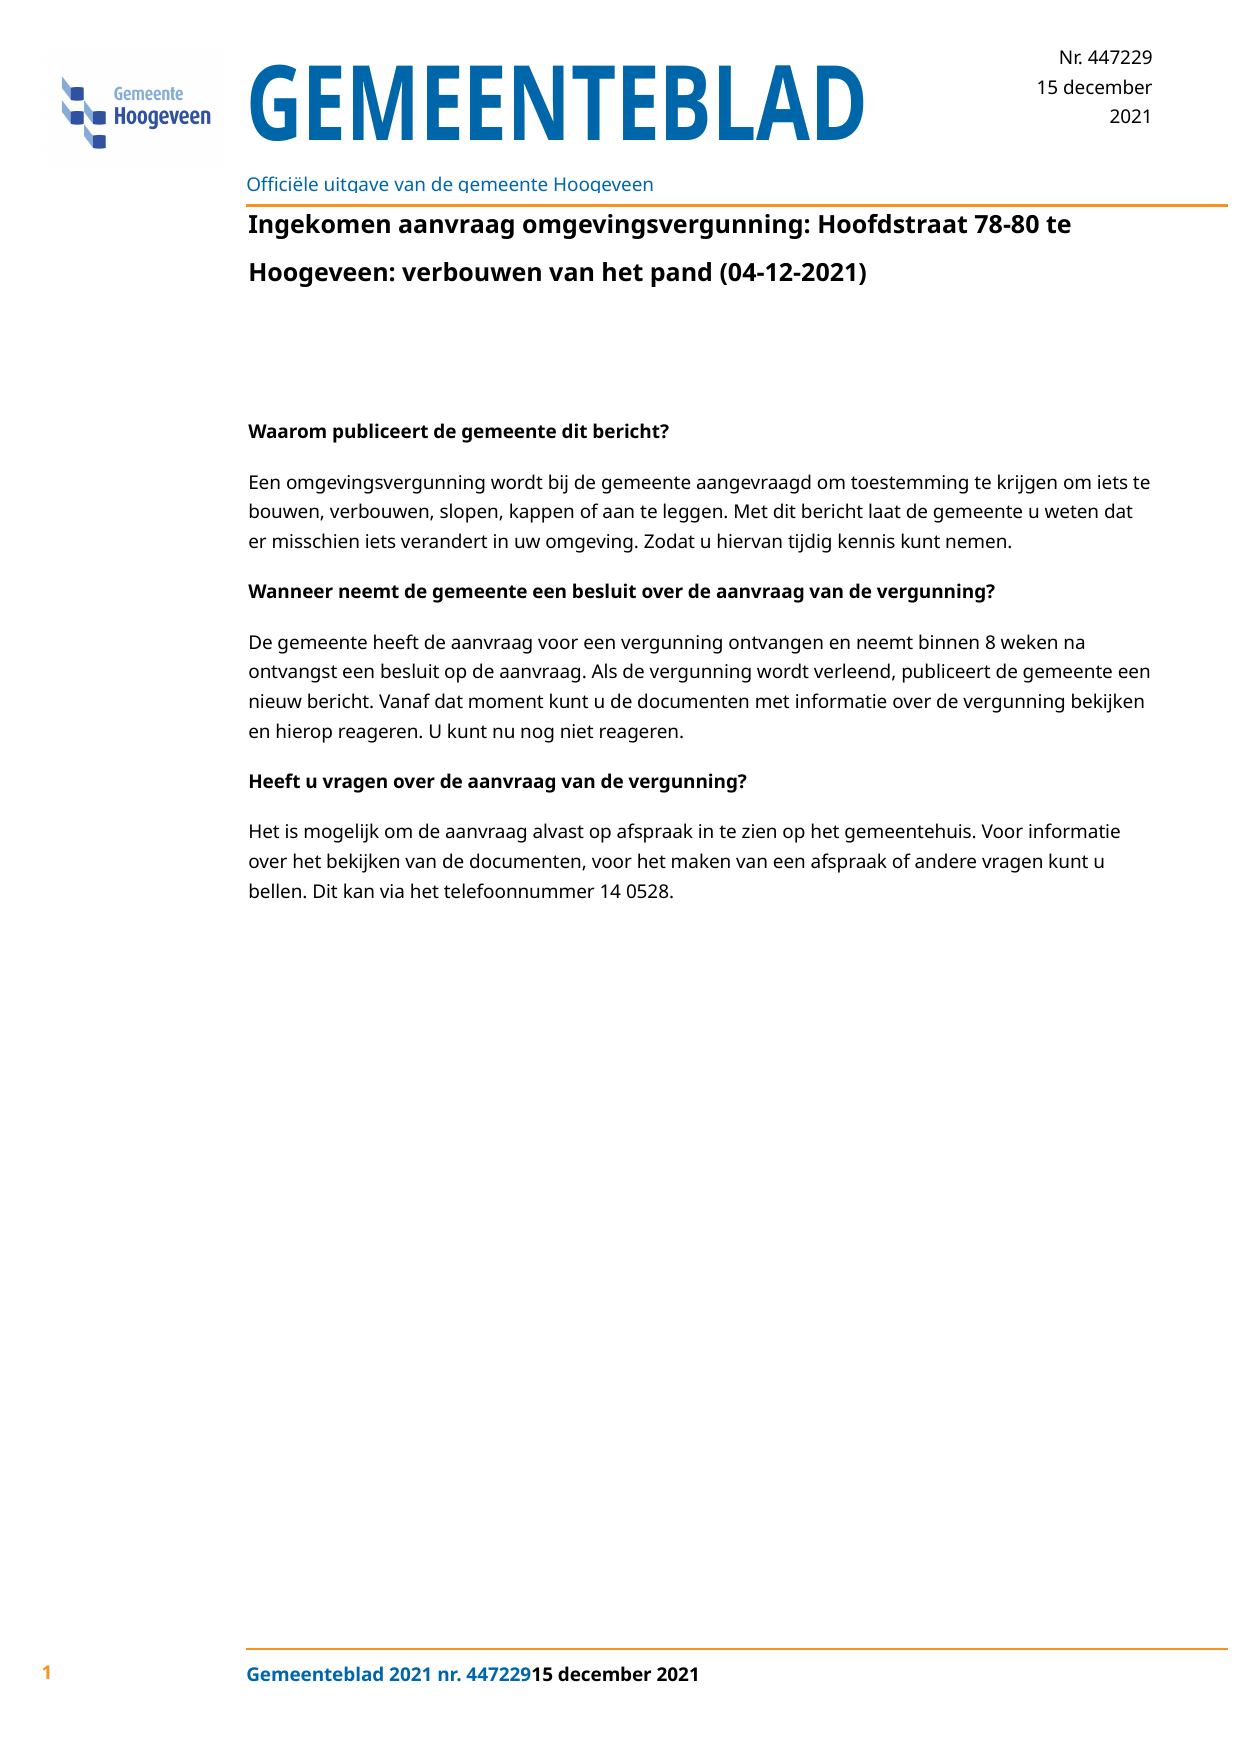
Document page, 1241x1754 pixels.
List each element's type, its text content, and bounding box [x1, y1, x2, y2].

text De gemeente heeft de aanvraag voor een vergunning ontvangen en neemt binnen 8 weken na ontvangst een besluit op de aanvraag. Als de vergunning wordt verleend, publiceert de gemeente een nieuw bericht. Vanaf dat moment kunt u de documenten met informatie over de vergunning bekijken en hierop reageren. U kunt nu nog niet reageren. [248, 629, 1152, 744]
picture [41, 47, 231, 172]
text Waarom publiceert de gemeente dit bericht? [248, 419, 1152, 444]
text Het is mogelijk om de aanvraag alvast op afspraak in te zien op het gemeentehuis. Voor informatie over het bekijken van de documenten, voor het maken van een afspraak of andere vragen kunt u bellen. Dit kan via het telefoonnummer 14 0528. [248, 819, 1152, 904]
text Ingekomen aanvraag omgevingsvergunning: Hoofdstraat 78-80 te Hoogeveen: verbouwen van het pand (04-12-2021) [248, 207, 1152, 288]
text Heeft u vragen over de aanvraag van de vergunning? [248, 768, 1152, 794]
text Wanneer neemt de gemeente een besluit over de aanvraag van de vergunning? [248, 579, 1152, 604]
text Een omgevingsvergunning wordt bij de gemeente aangevraagd om toestemming te krijgen om iets te bouwen, verbouwen, slopen, kappen of aan te leggen. Met dit bericht laat de gemeente u weten dat er misschien iets verandert in uw omgeving. Zodat u hiervan tijdig kennis kunt nemen. [248, 469, 1152, 554]
